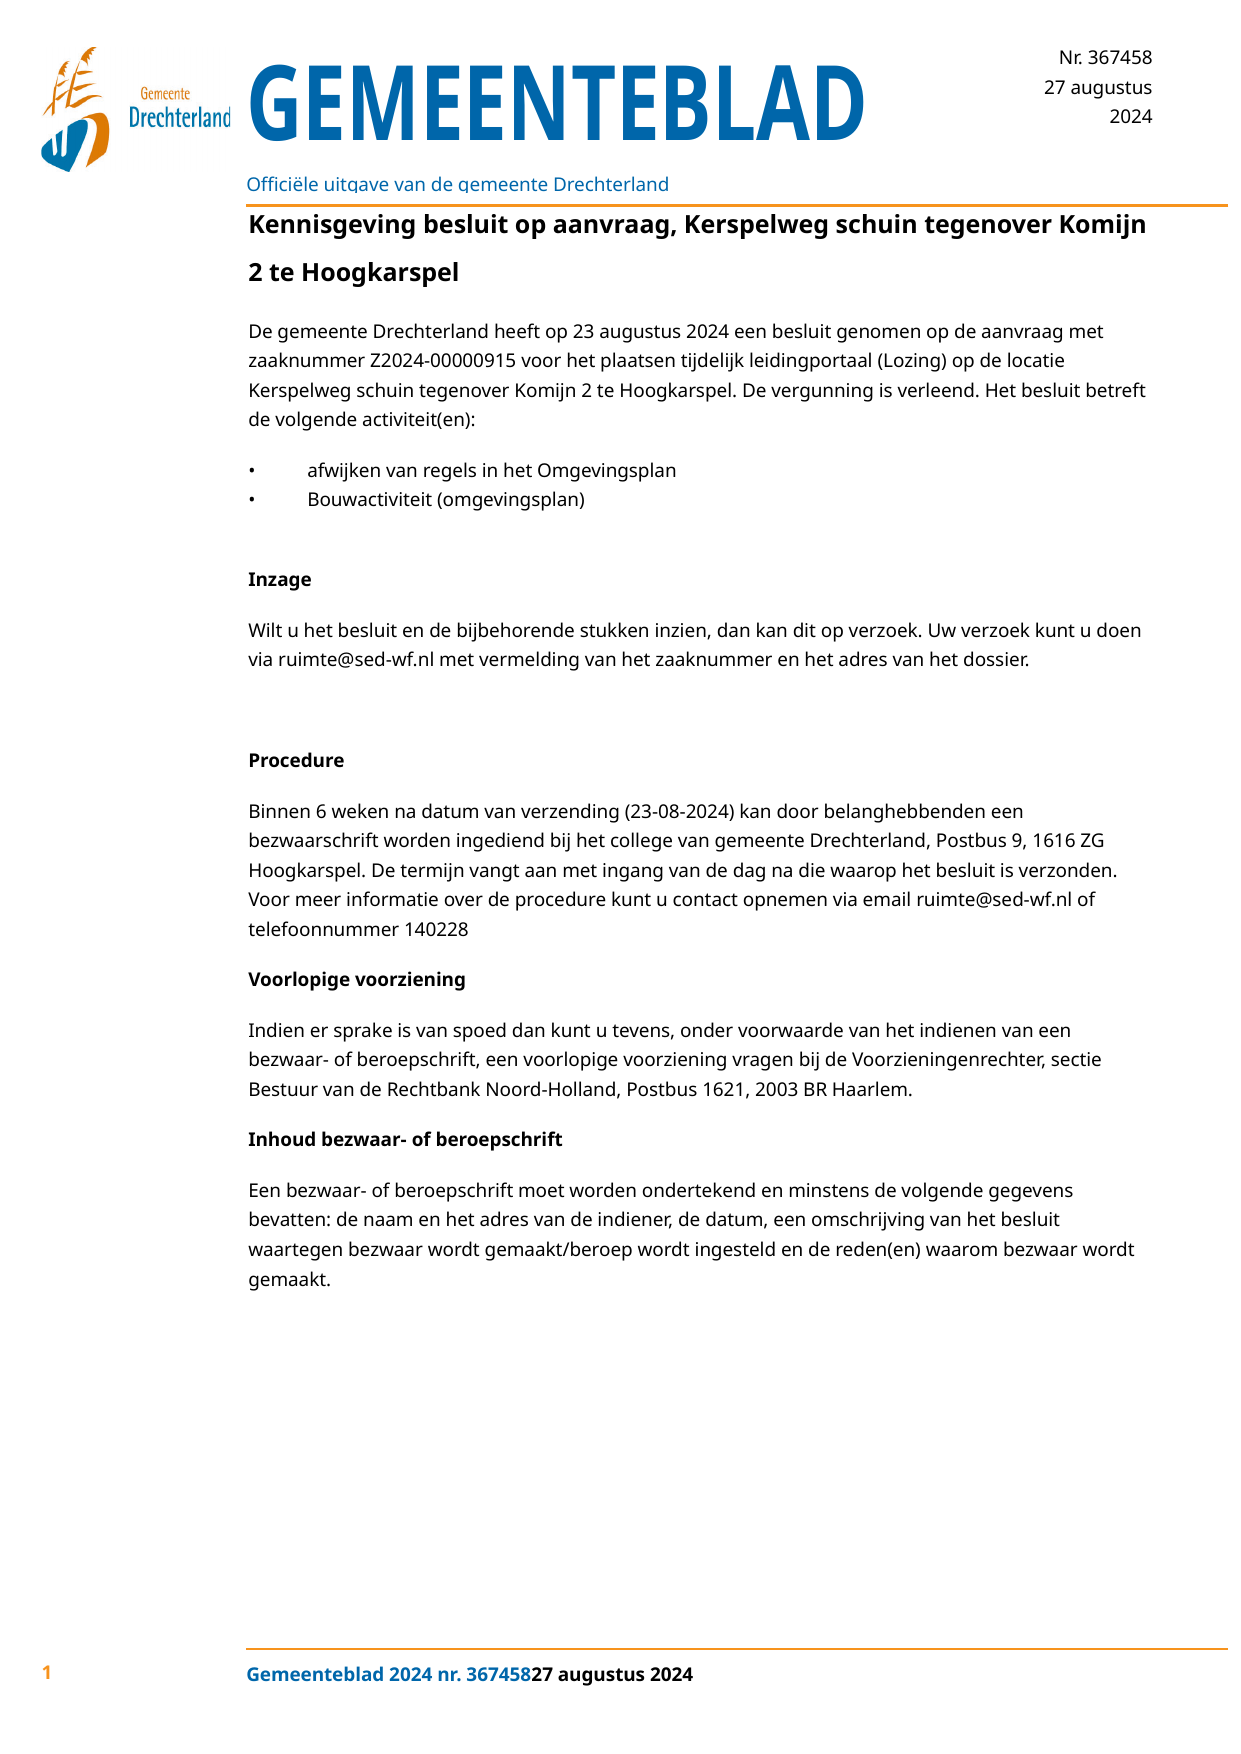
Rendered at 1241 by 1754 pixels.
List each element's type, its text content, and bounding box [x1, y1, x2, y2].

text Binnen 6 weken na datum van verzending (23-08-2024) kan door belanghebbenden een bezwaarschrift worden ingediend bij het college van gemeente Drechterland, Postbus 9, 1616 ZG Hoogkarspel. De termijn vangt aan met ingang van de dag na die waarop het besluit is verzonden. Voor meer informatie over de procedure kunt u contact opnemen via email ruimte@sed-wf.nl of telefoonnummer 140228 [248, 798, 1152, 942]
text Indien er sprake is van spoed dan kunt u tevens, onder voorwaarde van het indienen van een bezwaar- of beroepschrift, een voorlopige voorziening vragen bij de Voorzieningenrechter, sectie Bestuur van de Rechtbank Noord-Holland, Postbus 1621, 2003 BR Haarlem. [248, 1017, 1152, 1102]
text Inhoud bezwaar- of beroepschrift [248, 1127, 1152, 1152]
text Voorlopige voorziening [248, 967, 1152, 992]
text Inzage [248, 567, 1152, 592]
text Wilt u het besluit en de bijbehorende stukken inzien, dan kan dit op verzoek. Uw verzoek kunt u doen via ruimte@sed-wf.nl met vermelding van het zaaknummer en het adres van het dossier. [248, 617, 1152, 672]
list Bouwactiviteit (omgevingsplan) [248, 487, 1152, 512]
picture [41, 47, 231, 172]
text Kennisgeving besluit op aanvraag, Kerspelweg schuin tegenover Komijn 2 te Hoogkarspel [248, 207, 1152, 288]
list afwijken van regels in het Omgevingsplan [248, 457, 1152, 483]
picture [41, 158, 64, 172]
text De gemeente Drechterland heeft op 23 augustus 2024 een besluit genomen op de aanvraag met zaaknummer Z2024-00000915 voor het plaatsen tijdelijk leidingportaal (Lozing) op de locatie Kerspelweg schuin tegenover Komijn 2 te Hoogkarspel. De vergunning is verleend. Het besluit betreft de volgende activiteit(en): [248, 318, 1152, 432]
text Procedure [248, 747, 1152, 773]
text Een bezwaar- of beroepschrift moet worden ondertekend en minstens de volgende gegevens bevatten: de naam en het adres van de indiener, de datum, een omschrijving van het besluit waartegen bezwaar wordt gemaakt/beroep wordt ingesteld en de reden(en) waarom bezwaar wordt gemaakt. [248, 1177, 1152, 1292]
picture [226, 115, 231, 124]
